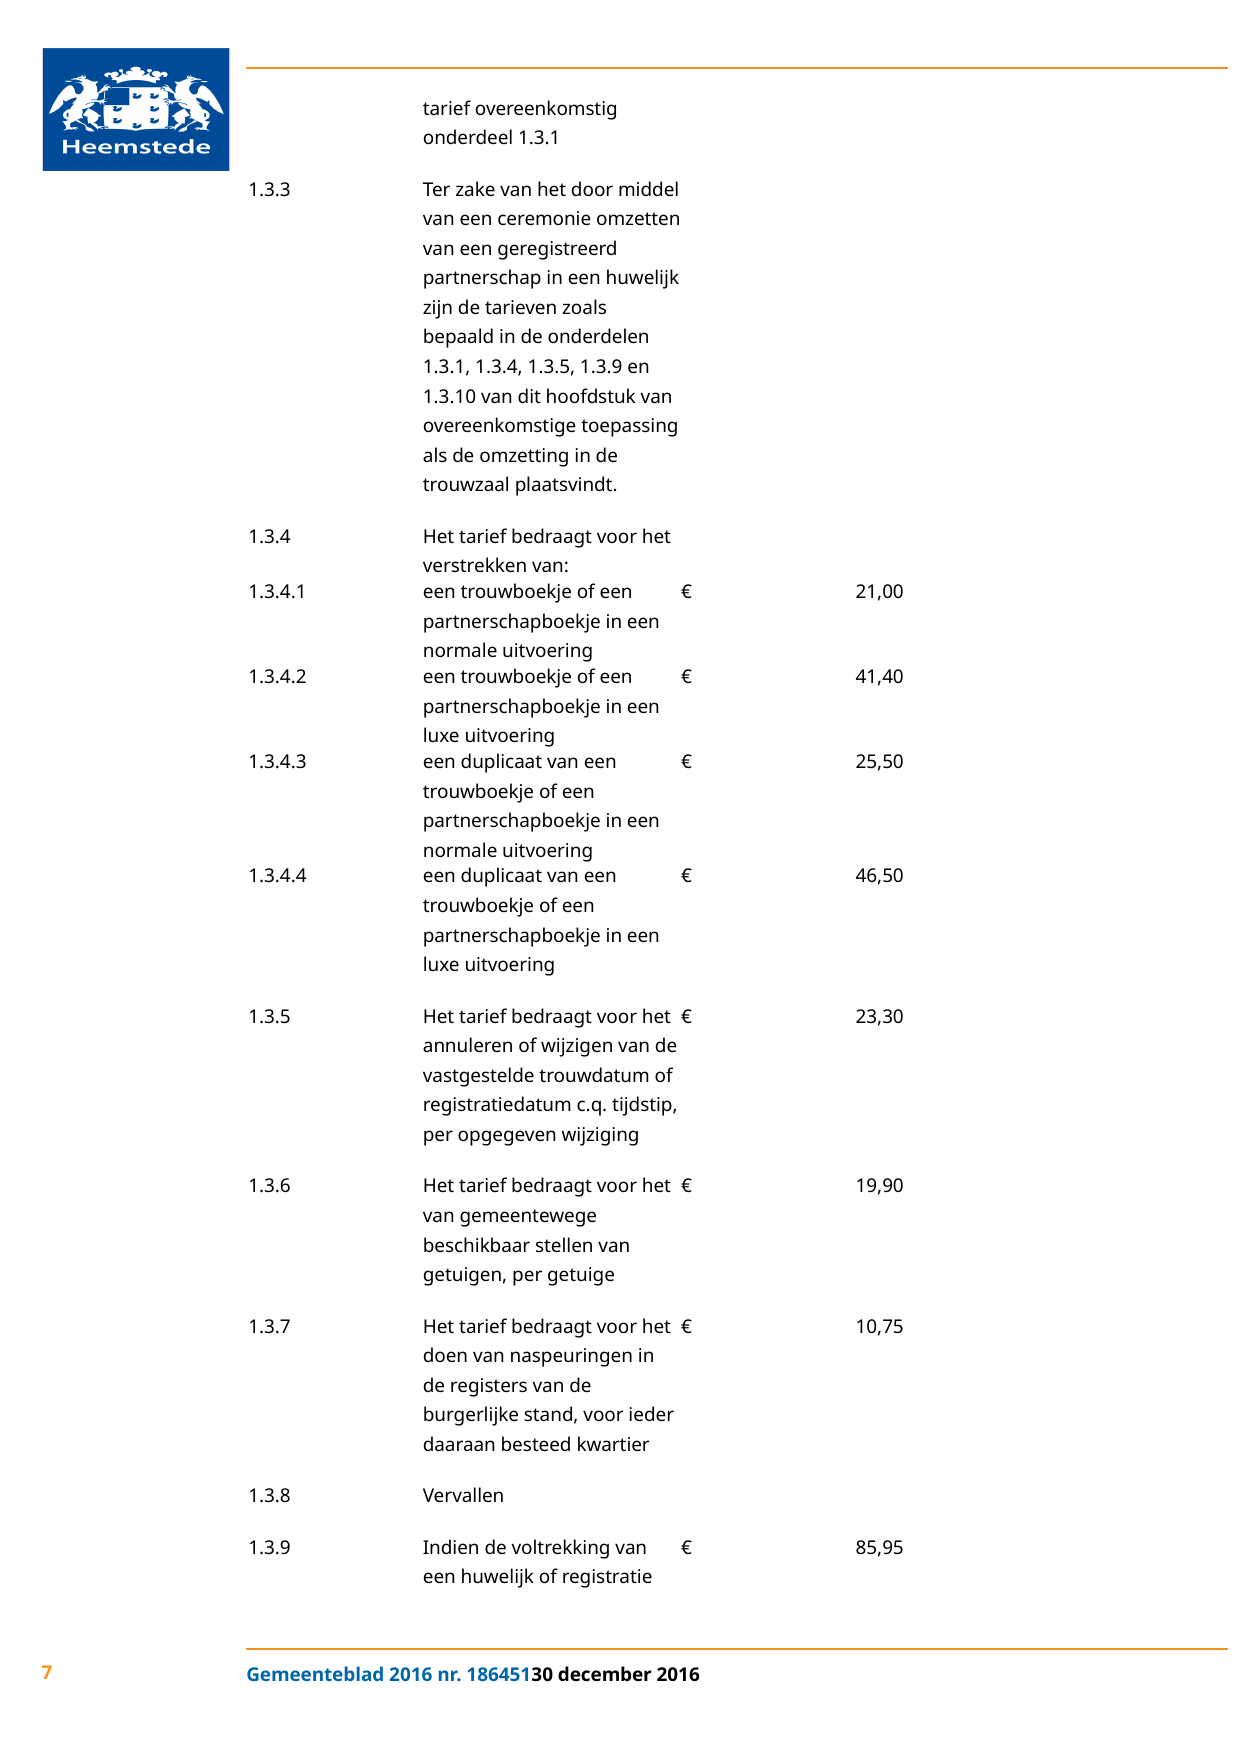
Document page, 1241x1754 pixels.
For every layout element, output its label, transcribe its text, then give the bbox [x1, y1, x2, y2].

table_cell 1.3.7 [248, 1313, 423, 1457]
table_cell Het tarief bedraagt voor het van gemeentewege beschikbaar stellen van getuigen, per getuige [423, 1173, 681, 1287]
table_cell € [681, 863, 855, 977]
table_cell [681, 977, 855, 1003]
table_cell [423, 150, 681, 176]
table_cell 41,40 [855, 663, 1152, 748]
table_cell 85,95 [855, 1534, 1152, 1589]
table_cell [248, 1509, 423, 1534]
table_cell [855, 977, 1152, 1003]
table_cell [855, 1457, 1152, 1483]
table_cell 46,50 [855, 863, 1152, 977]
table_cell [423, 1457, 681, 1483]
table_cell 1.3.4.4 [248, 863, 423, 977]
table_cell [855, 1483, 1152, 1508]
table_cell [248, 95, 423, 150]
table_cell [855, 150, 1152, 176]
table_cell [855, 176, 1152, 497]
table_cell [423, 1147, 681, 1173]
table_cell [855, 1287, 1152, 1313]
table_cell € [681, 1173, 855, 1287]
table_cell 1.3.6 [248, 1173, 423, 1287]
table_cell € [681, 1534, 855, 1589]
table_cell 1.3.4.2 [248, 663, 423, 748]
table_cell [681, 1483, 855, 1508]
table_cell 23,30 [855, 1003, 1152, 1147]
table_cell [681, 1509, 855, 1534]
table_cell [248, 150, 423, 176]
table_cell [681, 176, 855, 497]
table_cell 21,00 [855, 579, 1152, 663]
table_cell een trouwboekje of een partnerschapboekje in een normale uitvoering [423, 579, 681, 663]
table_cell Vervallen [423, 1483, 681, 1508]
table_cell [681, 1457, 855, 1483]
table_cell tarief overeenkomstig onderdeel 1.3.1 [423, 95, 681, 150]
table_cell € [681, 1003, 855, 1147]
table_cell [423, 1509, 681, 1534]
table_cell 1.3.8 [248, 1483, 423, 1508]
table_cell 1.3.4.3 [248, 748, 423, 863]
table_cell 1.3.3 [248, 176, 423, 497]
table_cell 1.3.4 [248, 523, 423, 578]
table_cell [248, 1457, 423, 1483]
table_cell [681, 498, 855, 523]
table_cell Indien de voltrekking van een huwelijk of registratie [423, 1534, 681, 1589]
table_cell € [681, 579, 855, 663]
table_cell [681, 95, 855, 150]
table_cell € [681, 663, 855, 748]
table_cell 1.3.9 [248, 1534, 423, 1589]
table_cell [855, 1147, 1152, 1173]
table_cell [423, 1287, 681, 1313]
table_cell Ter zake van het door middel van een ceremonie omzetten van een geregistreerd partnerschap in een huwelijk zijn de tarieven zoals bepaald in de onderdelen 1.3.1, 1.3.4, 1.3.5, 1.3.9 en 1.3.10 van dit hoofdstuk van overeenkomstige toepassing als de omzetting in de trouwzaal plaatsvindt. [423, 176, 681, 497]
table_cell [681, 1147, 855, 1173]
table_cell een duplicaat van een trouwboekje of een partnerschapboekje in een luxe uitvoering [423, 863, 681, 977]
table_cell [248, 1147, 423, 1173]
table_cell [681, 1287, 855, 1313]
table_cell 1.3.4.1 [248, 579, 423, 663]
table_cell 19,90 [855, 1173, 1152, 1287]
table_cell [855, 1509, 1152, 1534]
table_cell [855, 498, 1152, 523]
table_cell [855, 95, 1152, 150]
table_cell € [681, 748, 855, 863]
table_cell een duplicaat van een trouwboekje of een partnerschapboekje in een normale uitvoering [423, 748, 681, 863]
table_cell € [681, 1313, 855, 1457]
table_cell Het tarief bedraagt voor het doen van naspeuringen in de registers van de burgerlijke stand, voor ieder daaraan besteed kwartier [423, 1313, 681, 1457]
table_cell Het tarief bedraagt voor het verstrekken van: [423, 523, 681, 578]
table_cell [681, 523, 855, 578]
table_cell 25,50 [855, 748, 1152, 863]
table_cell [248, 977, 423, 1003]
table_cell [248, 498, 423, 523]
table_cell Het tarief bedraagt voor het annuleren of wijzigen van de vastgestelde trouwdatum of registratiedatum c.q. tijdstip, per opgegeven wijziging [423, 1003, 681, 1147]
picture [41, 47, 231, 172]
table_cell [855, 523, 1152, 578]
table_cell een trouwboekje of een partnerschapboekje in een luxe uitvoering [423, 663, 681, 748]
table_cell 1.3.5 [248, 1003, 423, 1147]
table_cell [423, 977, 681, 1003]
table_cell [248, 1287, 423, 1313]
table_cell [423, 498, 681, 523]
table_cell [681, 150, 855, 176]
table_cell 10,75 [855, 1313, 1152, 1457]
